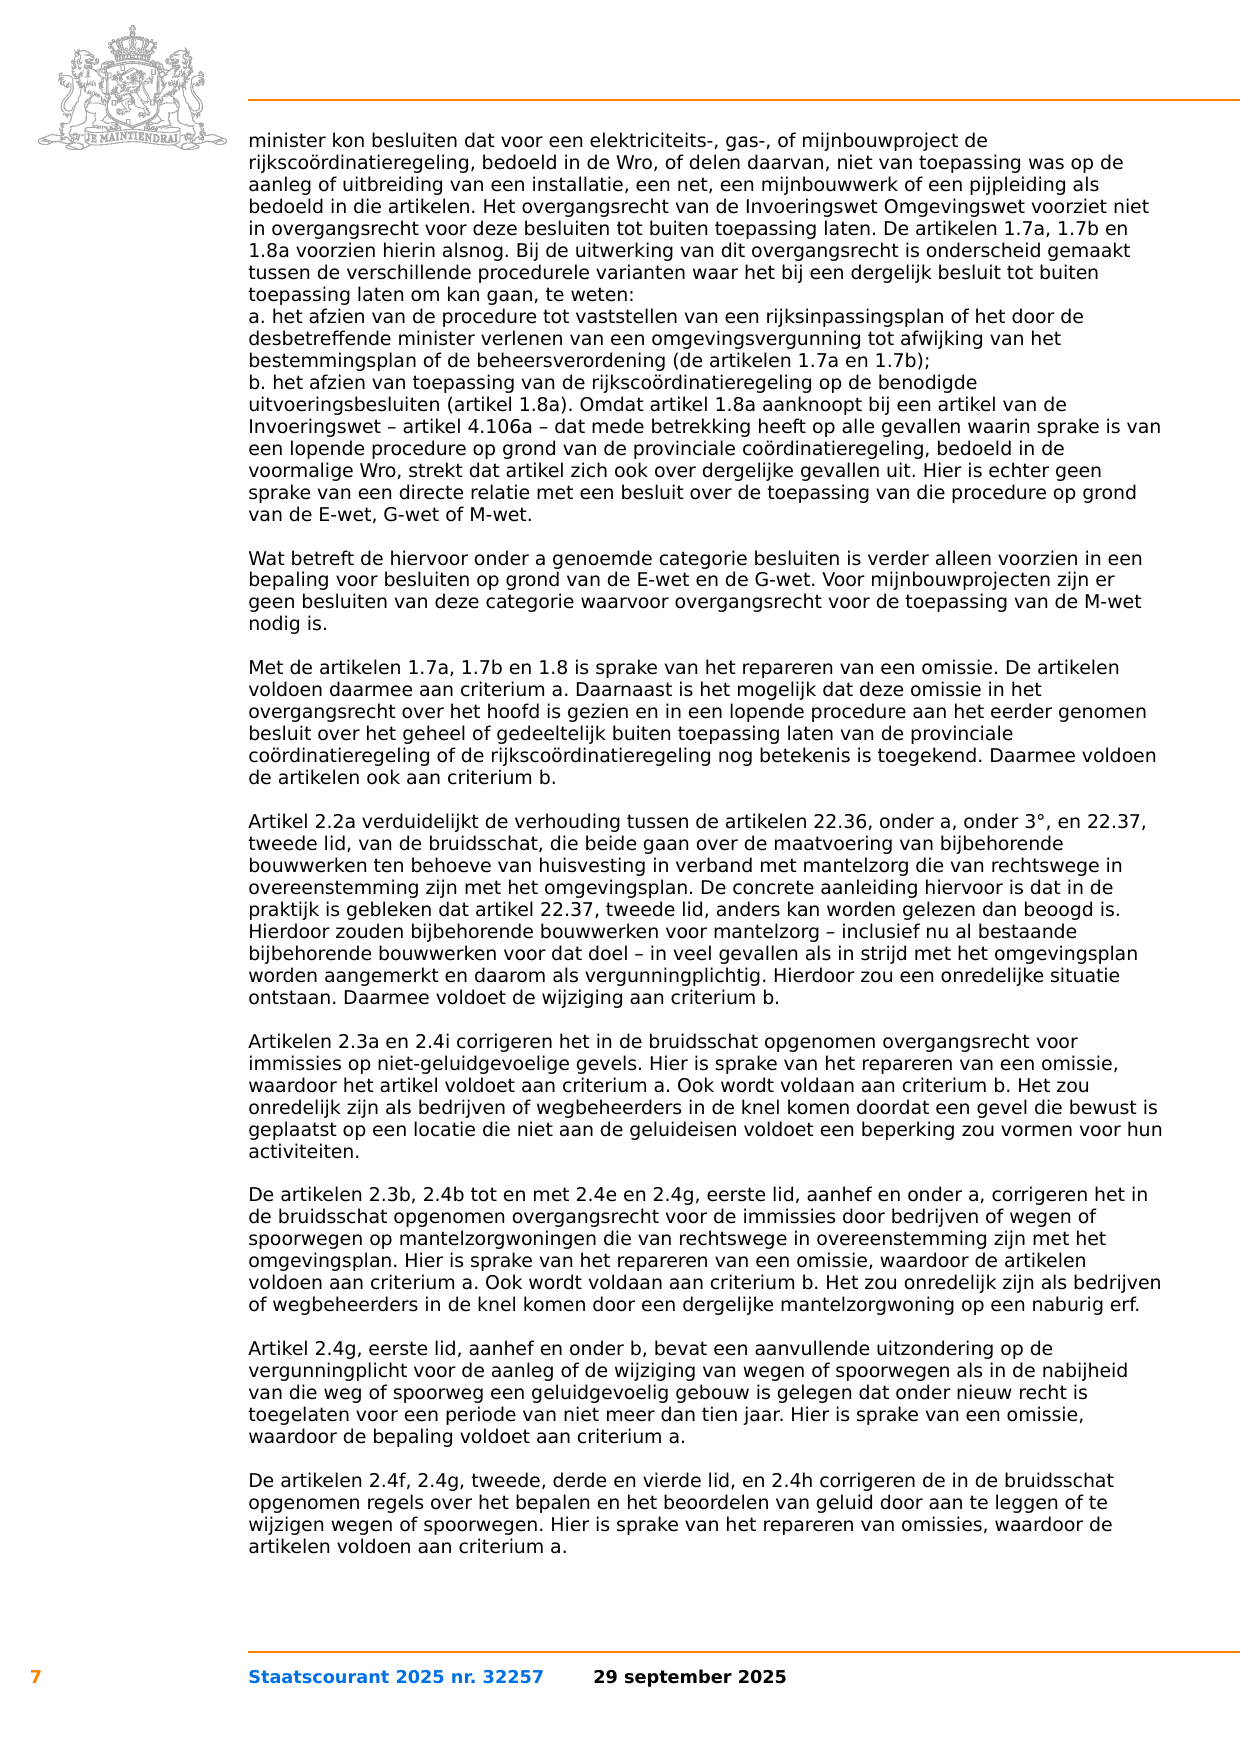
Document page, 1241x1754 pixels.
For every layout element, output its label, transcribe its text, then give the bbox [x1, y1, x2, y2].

text De artikelen 2.3b, 2.4b tot en met 2.4e en 2.4g, eerste lid, aanhef en onder a, corrigeren het in de bruidsschat opgenomen overgangsrecht voor de immissies door bedrijven of wegen of spoorwegen op mantelzorgwoningen die van rechtswege in overeenstemming zijn met het omgevingsplan. Hier is sprake van het repareren van een omissie, waardoor de artikelen voldoen aan criterium a. Ook wordt voldaan aan criterium b. Het zou onredelijk zijn als bedrijven of wegbeheerders in de knel komen door een dergelijke mantelzorgwoning op een naburig erf. [248, 1184, 1163, 1316]
text minister kon besluiten dat voor een elektriciteits-, gas-, of mijnbouwproject de rijkscoördinatieregeling, bedoeld in de Wro, of delen daarvan, niet van toepassing was op de aanleg of uitbreiding van een installatie, een net, een mijnbouwwerk of een pijpleiding als bedoeld in die artikelen. Het overgangsrecht van de Invoeringswet Omgevingswet voorziet niet in overgangsrecht voor deze besluiten tot buiten toepassing laten. De artikelen 1.7a, 1.7b en 1.8a voorzien hierin alsnog. Bij de uitwerking van dit overgangsrecht is onderscheid gemaakt tussen de verschillende procedurele varianten waar het bij een dergelijk besluit tot buiten toepassing laten om kan gaan, te weten: [248, 130, 1163, 306]
text Wat betreft de hiervoor onder a genoemde categorie besluiten is verder alleen voorzien in een bepaling voor besluiten op grond van de E-wet en de G-wet. Voor mijnbouwprojecten zijn er geen besluiten van deze categorie waarvoor overgangsrecht voor de toepassing van de M-wet nodig is. [248, 547, 1163, 635]
text a. het afzien van de procedure tot vaststellen van een rijksinpassingsplan of het door de desbetreffende minister verlenen van een omgevingsvergunning tot afwijking van het bestemmingsplan of de beheersverordening (de artikelen 1.7a en 1.7b); [248, 306, 1163, 372]
picture [38, 25, 227, 150]
text Artikel 2.4g, eerste lid, aanhef en onder b, bevat een aanvullende uitzondering op de vergunningplicht voor de aanleg of de wijziging van wegen of spoorwegen als in de nabijheid van die weg of spoorweg een geluidgevoelig gebouw is gelegen dat onder nieuw recht is toegelaten voor een periode van niet meer dan tien jaar. Hier is sprake van een omissie, waardoor de bepaling voldoet aan criterium a. [248, 1338, 1163, 1448]
text b. het afzien van toepassing van de rijkscoördinatieregeling op de benodigde uitvoeringsbesluiten (artikel 1.8a). Omdat artikel 1.8a aanknoopt bij een artikel van de Invoeringswet – artikel 4.106a – dat mede betrekking heeft op alle gevallen waarin sprake is van een lopende procedure op grond van de provinciale coördinatieregeling, bedoeld in de voormalige Wro, strekt dat artikel zich ook over dergelijke gevallen uit. Hier is echter geen sprake van een directe relatie met een besluit over de toepassing van die procedure op grond van de E-wet, G-wet of M-wet. [248, 372, 1163, 526]
text Met de artikelen 1.7a, 1.7b en 1.8 is sprake van het repareren van een omissie. De artikelen voldoen daarmee aan criterium a. Daarnaast is het mogelijk dat deze omissie in het overgangsrecht over het hoofd is gezien en in een lopende procedure aan het eerder genomen besluit over het geheel of gedeeltelijk buiten toepassing laten van de provinciale coördinatieregeling of de rijkscoördinatieregeling nog betekenis is toegekend. Daarmee voldoen de artikelen ook aan criterium b. [248, 657, 1163, 789]
text De artikelen 2.4f, 2.4g, tweede, derde en vierde lid, en 2.4h corrigeren de in de bruidsschat opgenomen regels over het bepalen en het beoordelen van geluid door aan te leggen of te wijzigen wegen of spoorwegen. Hier is sprake van het repareren van omissies, waardoor de artikelen voldoen aan criterium a. [248, 1470, 1163, 1558]
text Artikelen 2.3a en 2.4i corrigeren het in de bruidsschat opgenomen overgangsrecht voor immissies op niet-geluidgevoelige gevels. Hier is sprake van het repareren van een omissie, waardoor het artikel voldoet aan criterium a. Ook wordt voldaan aan criterium b. Het zou onredelijk zijn als bedrijven of wegbeheerders in de knel komen doordat een gevel die bewust is geplaatst op een locatie die niet aan de geluideisen voldoet een beperking zou vormen voor hun activiteiten. [248, 1031, 1163, 1162]
text Artikel 2.2a verduidelijkt de verhouding tussen de artikelen 22.36, onder a, onder 3°, en 22.37, tweede lid, van de bruidsschat, die beide gaan over de maatvoering van bijbehorende bouwwerken ten behoeve van huisvesting in verband met mantelzorg die van rechtswege in overeenstemming zijn met het omgevingsplan. De concrete aanleiding hiervoor is dat in de praktijk is gebleken dat artikel 22.37, tweede lid, anders kan worden gelezen dan beoogd is. Hierdoor zouden bijbehorende bouwwerken voor mantelzorg – inclusief nu al bestaande bijbehorende bouwwerken voor dat doel – in veel gevallen als in strijd met het omgevingsplan worden aangemerkt en daarom als vergunningplichtig. Hierdoor zou een onredelijke situatie ontstaan. Daarmee voldoet de wijziging aan criterium b. [248, 811, 1163, 1009]
